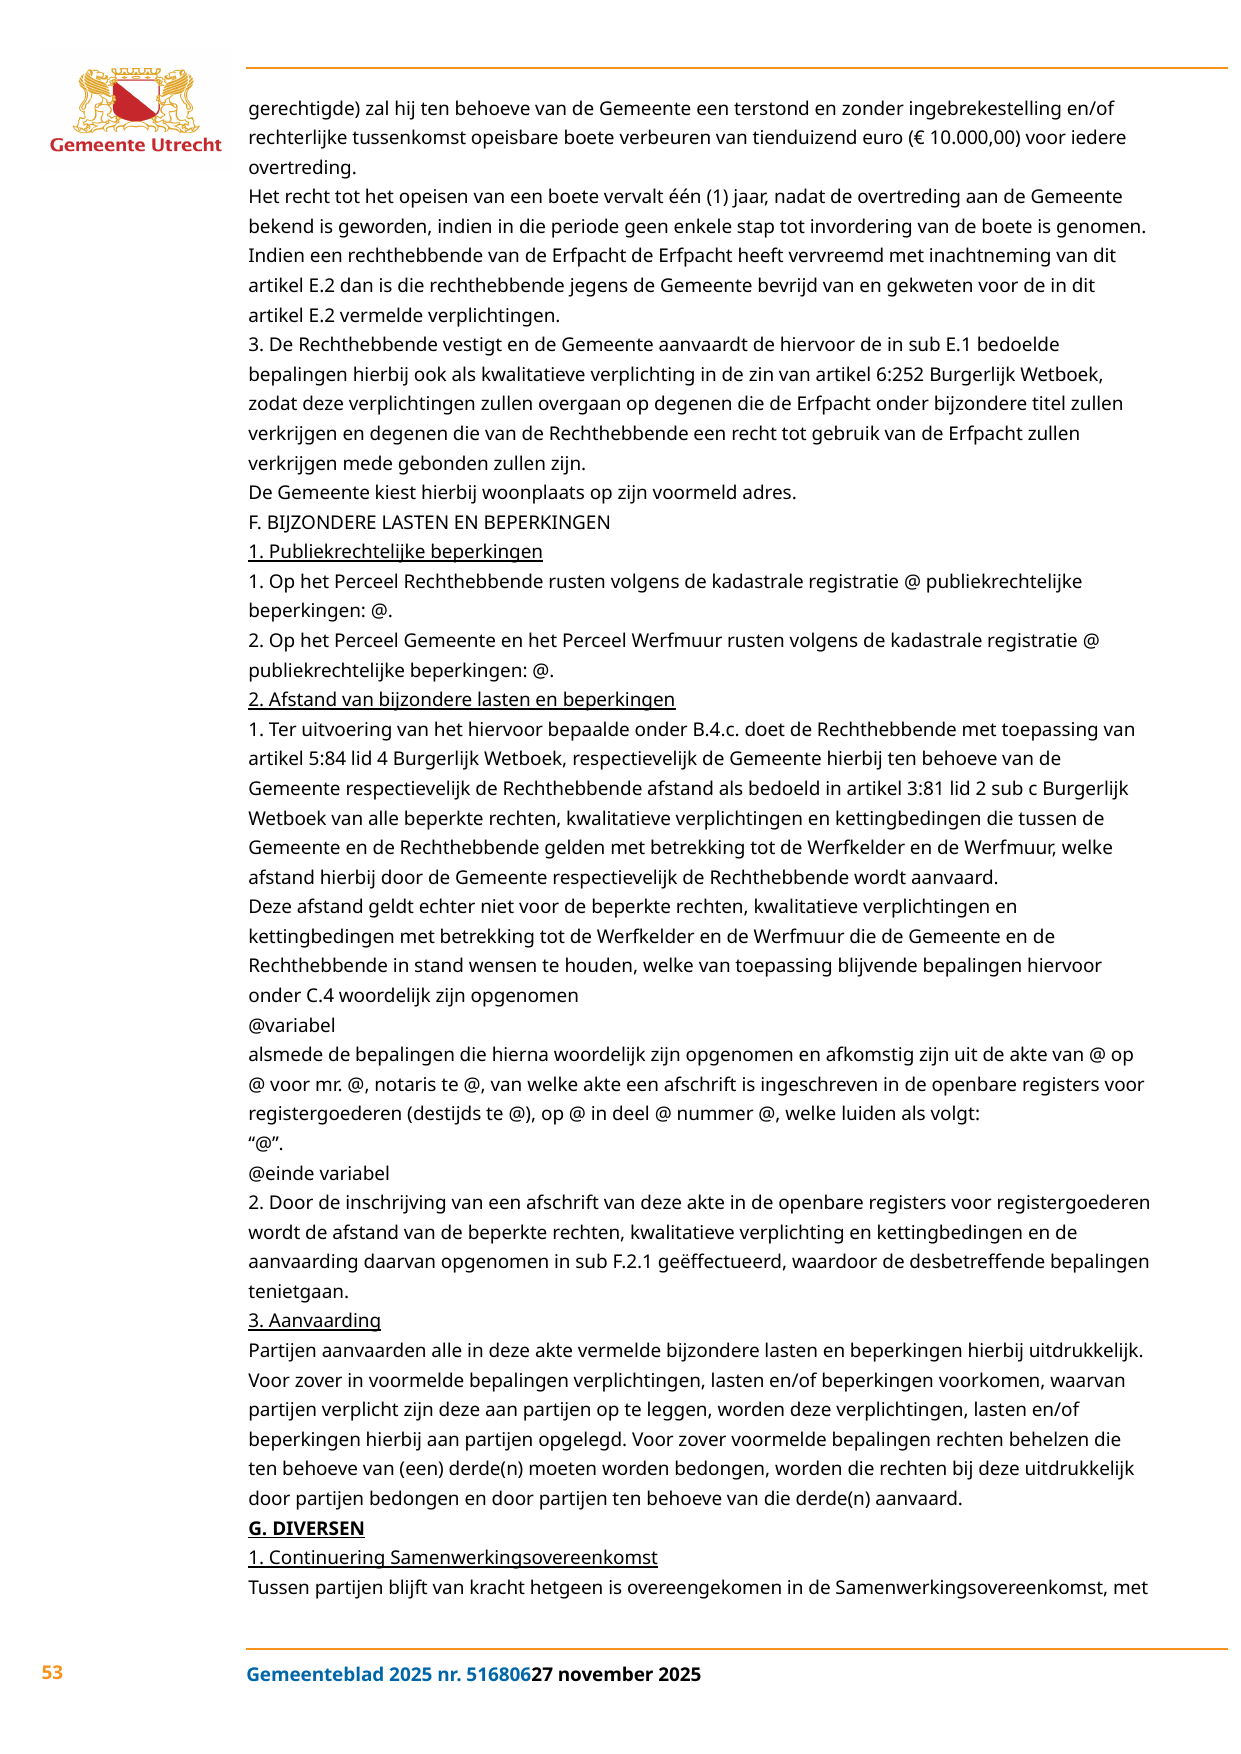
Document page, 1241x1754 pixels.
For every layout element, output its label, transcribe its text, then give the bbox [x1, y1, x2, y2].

text alsmede de bepalingen die hierna woordelijk zijn opgenomen en afkomstig zijn uit de akte van @ op @ voor mr. @, notaris te @, van welke akte een afschrift is ingeschreven in de openbare registers voor registergoederen (destijds te @), op @ in deel @ nummer @, welke luiden als volgt: [248, 1041, 1152, 1126]
text 2. Op het Perceel Gemeente en het Perceel Werfmuur rusten volgens de kadastrale registratie @ publiekrechtelijke beperkingen: @. [248, 627, 1152, 683]
text Het recht tot het opeisen van een boete vervalt één (1) jaar, nadat de overtreding aan de Gemeente bekend is geworden, indien in die periode geen enkele stap tot invordering van de boete is genomen. [248, 183, 1152, 239]
text 1. Ter uitvoering van het hiervoor bepaalde onder B.4.c. doet de Rechthebbende met toepassing van artikel 5:84 lid 4 Burgerlijk Wetboek, respectievelijk de Gemeente hierbij ten behoeve van de Gemeente respectievelijk de Rechthebbende afstand als bedoeld in artikel 3:81 lid 2 sub c Burgerlijk Wetboek van alle beperkte rechten, kwalitatieve verplichtingen en kettingbedingen die tussen de Gemeente en de Rechthebbende gelden met betrekking tot de Werfkelder en de Werfmuur, welke afstand hierbij door de Gemeente respectievelijk de Rechthebbende wordt aanvaard. [248, 716, 1152, 890]
text gerechtigde) zal hij ten behoeve van de Gemeente een terstond en zonder ingebrekestelling en/of rechterlijke tussenkomst opeisbare boete verbeuren van tienduizend euro (€ 10.000,00) voor iedere overtreding. [248, 95, 1152, 180]
text @einde variabel [248, 1160, 1152, 1186]
text F. BIJZONDERE LASTEN EN BEPERKINGEN [248, 509, 1152, 535]
text 3. De Rechthebbende vestigt en de Gemeente aanvaardt de hiervoor de in sub E.1 bedoelde bepalingen hierbij ook als kwalitatieve verplichting in de zin van artikel 6:252 Burgerlijk Wetboek, zodat deze verplichtingen zullen overgaan op degenen die de Erfpacht onder bijzondere titel zullen verkrijgen en degenen die van de Rechthebbende een recht tot gebruik van de Erfpacht zullen verkrijgen mede gebonden zullen zijn. [248, 331, 1152, 476]
text 1. Continuering Samenwerkingsovereenkomst [248, 1544, 1152, 1570]
text Tussen partijen blijft van kracht hetgeen is overeengekomen in de Samenwerkingsovereenkomst, met [248, 1574, 1152, 1600]
picture [41, 47, 231, 172]
text 1. Op het Perceel Rechthebbende rusten volgens de kadastrale registratie @ publiekrechtelijke beperkingen: @. [248, 568, 1152, 623]
text 2. Afstand van bijzondere lasten en beperkingen [248, 686, 1152, 712]
text De Gemeente kiest hierbij woonplaats op zijn voormeld adres. [248, 479, 1152, 505]
text “@”. [248, 1130, 1152, 1156]
text Indien een rechthebbende van de Erfpacht de Erfpacht heeft vervreemd met inachtneming van dit artikel E.2 dan is die rechthebbende jegens de Gemeente bevrijd van en gekweten voor de in dit artikel E.2 vermelde verplichtingen. [248, 243, 1152, 328]
text 3. Aanvaarding [248, 1308, 1152, 1333]
text Partijen aanvaarden alle in deze akte vermelde bijzondere lasten en beperkingen hierbij uitdrukkelijk. Voor zover in voormelde bepalingen verplichtingen, lasten en/of beperkingen voorkomen, waarvan partijen verplicht zijn deze aan partijen op te leggen, worden deze verplichtingen, lasten en/of beperkingen hierbij aan partijen opgelegd. Voor zover voormelde bepalingen rechten behelzen die ten behoeve van (een) derde(n) moeten worden bedongen, worden die rechten bij deze uitdrukkelijk door partijen bedongen en door partijen ten behoeve van die derde(n) aanvaard. [248, 1337, 1152, 1511]
text 2. Door de inschrijving van een afschrift van deze akte in de openbare registers voor registergoederen wordt de afstand van de beperkte rechten, kwalitatieve verplichting en kettingbedingen en de aanvaarding daarvan opgenomen in sub F.2.1 geëffectueerd, waardoor de desbetreffende bepalingen tenietgaan. [248, 1189, 1152, 1304]
text @variabel [248, 1012, 1152, 1038]
text Deze afstand geldt echter niet voor de beperkte rechten, kwalitatieve verplichtingen en kettingbedingen met betrekking tot de Werfkelder en de Werfmuur die de Gemeente en de Rechthebbende in stand wensen te houden, welke van toepassing blijvende bepalingen hiervoor onder C.4 woordelijk zijn opgenomen [248, 893, 1152, 1008]
text 1. Publiekrechtelijke beperkingen [248, 538, 1152, 564]
text G. DIVERSEN [248, 1515, 1152, 1541]
